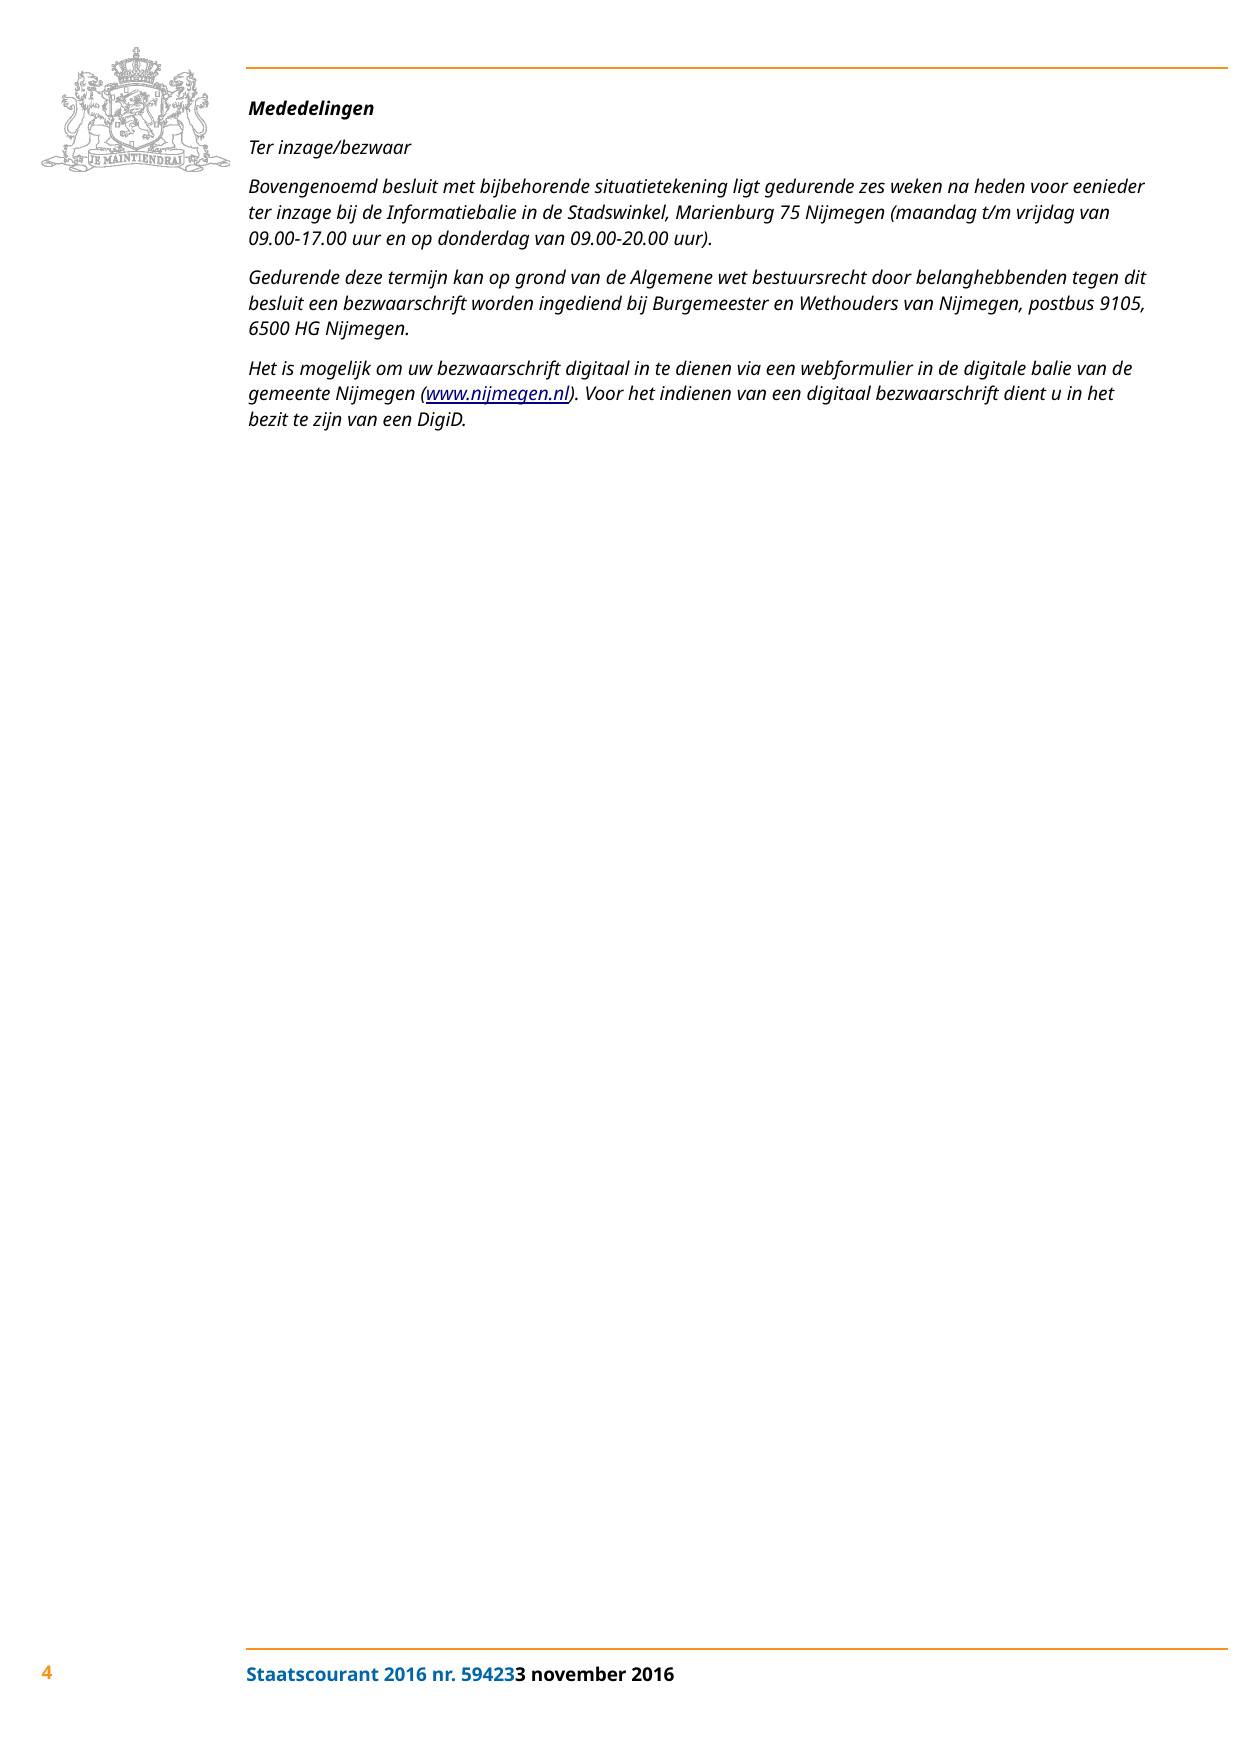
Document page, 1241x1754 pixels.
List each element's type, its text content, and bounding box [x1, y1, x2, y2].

picture [41, 47, 231, 172]
text Het is mogelijk om uw bezwaarschrift digitaal in te dienen via een webformulier in de digitale balie van de gemeente Nijmegen (www.nijmegen.nl). Voor het indienen van een digitaal bezwaarschrift dient u in het bezit te zijn van een DigiD. [248, 355, 1152, 432]
text Gedurende deze termijn kan op grond van de Algemene wet bestuursrecht door belanghebbenden tegen dit besluit een bezwaarschrift worden ingediend bij Burgemeester en Wethouders van Nijmegen, postbus 9105, 6500 HG Nijmegen. [248, 264, 1152, 341]
text Bovengenoemd besluit met bijbehorende situatietekening ligt gedurende zes weken na heden voor eenieder ter inzage bij de Informatiebalie in de Stadswinkel, Marienburg 75 Nijmegen (maandag t/m vrijdag van 09.00-17.00 uur en op donderdag van 09.00-20.00 uur). [248, 173, 1152, 251]
text Ter inzage/bezwaar [248, 134, 1152, 160]
text Mededelingen [248, 95, 1152, 121]
